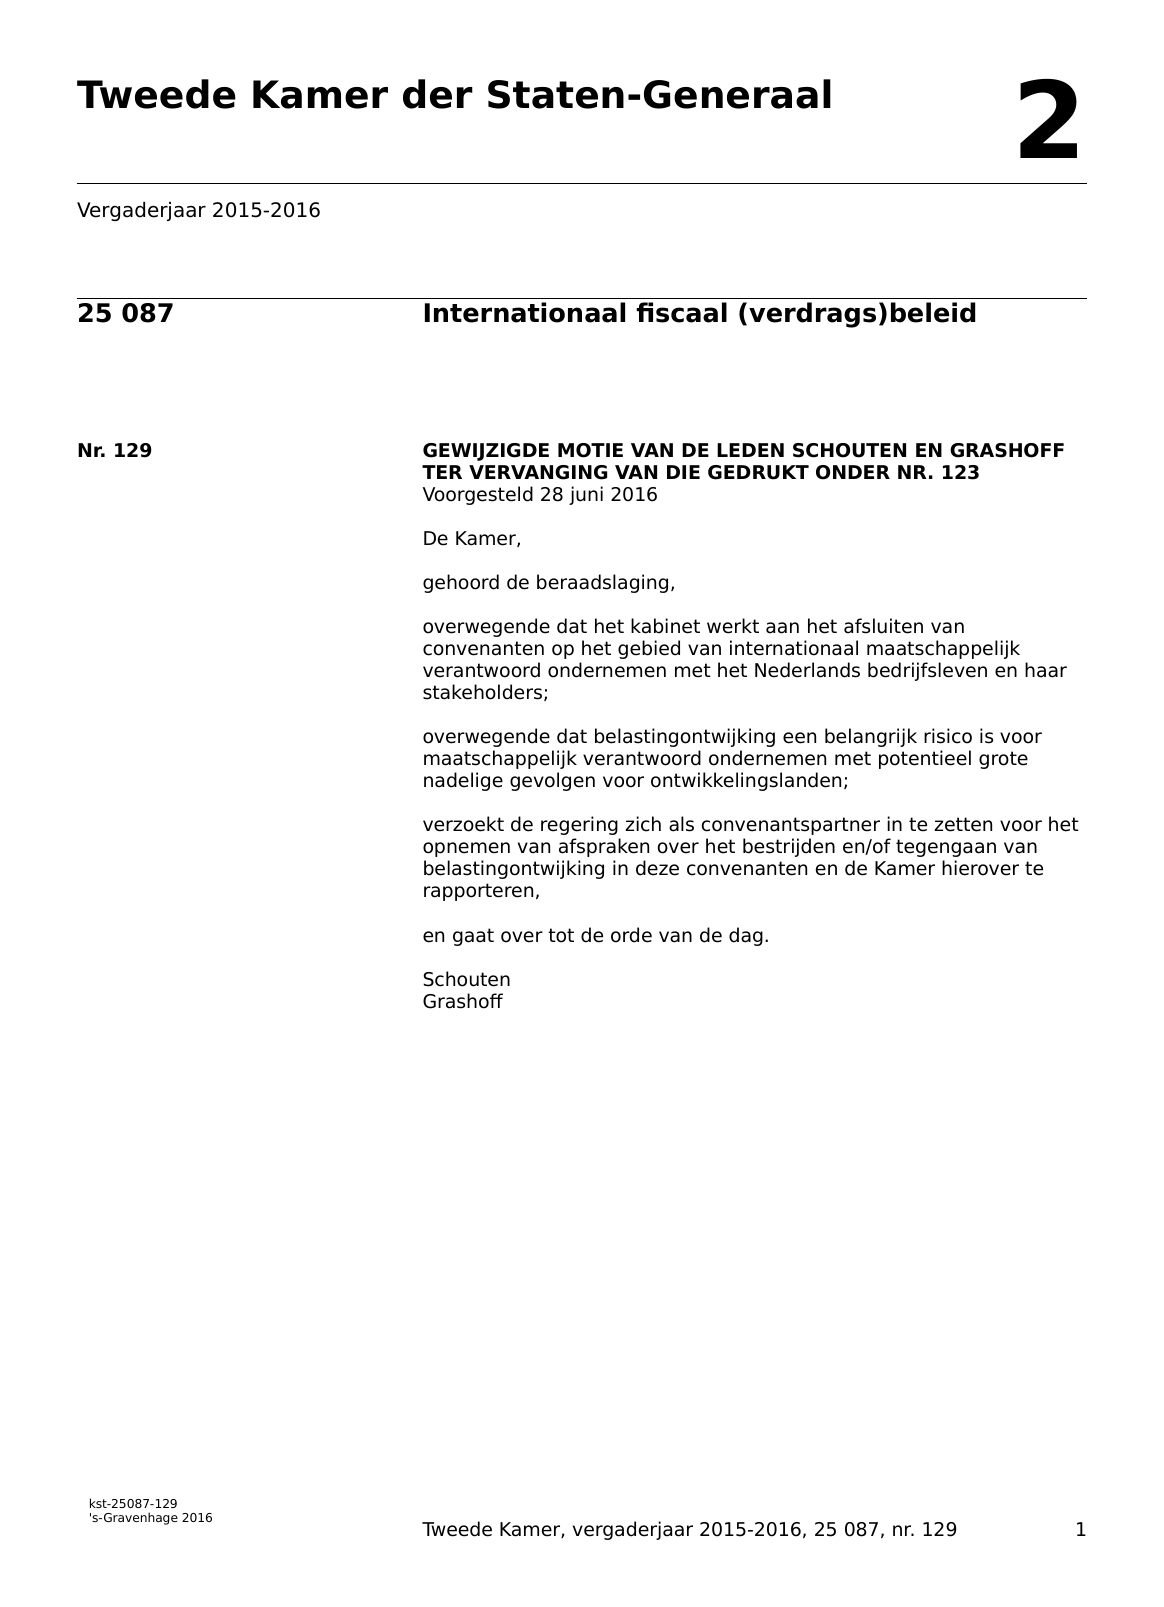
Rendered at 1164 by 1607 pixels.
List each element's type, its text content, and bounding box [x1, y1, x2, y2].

text overwegende dat het kabinet werkt aan het afsluiten van convenanten op het gebied van internationaal maatschappelijk verantwoord ondernemen met het Nederlands bedrijfsleven en haar stakeholders; [422, 616, 1087, 704]
text Schouten [422, 969, 1087, 991]
subtitle Nr. 129 GEWIJZIGDE MOTIE VAN DE LEDEN SCHOUTEN EN GRASHOFF TER VERVANGING VAN DIE GEDRUKT ONDER NR. 123 [77, 440, 1087, 484]
text De Kamer, [422, 528, 1087, 550]
text 's-Gravenhage 2016 [88, 1511, 323, 1525]
text overwegende dat belastingontwijking een belangrijk risico is voor maatschappelijk verantwoord ondernemen met potentieel grote nadelige gevolgen voor ontwikkelingslanden; [422, 726, 1087, 792]
table_cell Vergaderjaar 2015-2016 [77, 184, 1087, 298]
table_header 2 [886, 59, 1087, 183]
table_header Tweede Kamer der Staten-Generaal [77, 59, 886, 183]
text verzoekt de regering zich als convenantspartner in te zetten voor het opnemen van afspraken over het bestrijden en/of tegengaan van belastingontwijking in deze convenanten en de Kamer hierover te rapporteren, [422, 814, 1087, 902]
text gehoord de beraadslaging, [422, 572, 1087, 594]
text Grashoff [422, 991, 1087, 1013]
text Voorgesteld 28 juni 2016 [422, 484, 1087, 506]
text kst-25087-129 [88, 1497, 323, 1511]
subtitle 25 087 Internationaal fiscaal (verdrags)beleid [77, 299, 1087, 329]
text en gaat over tot de orde van de dag. [422, 924, 1087, 946]
